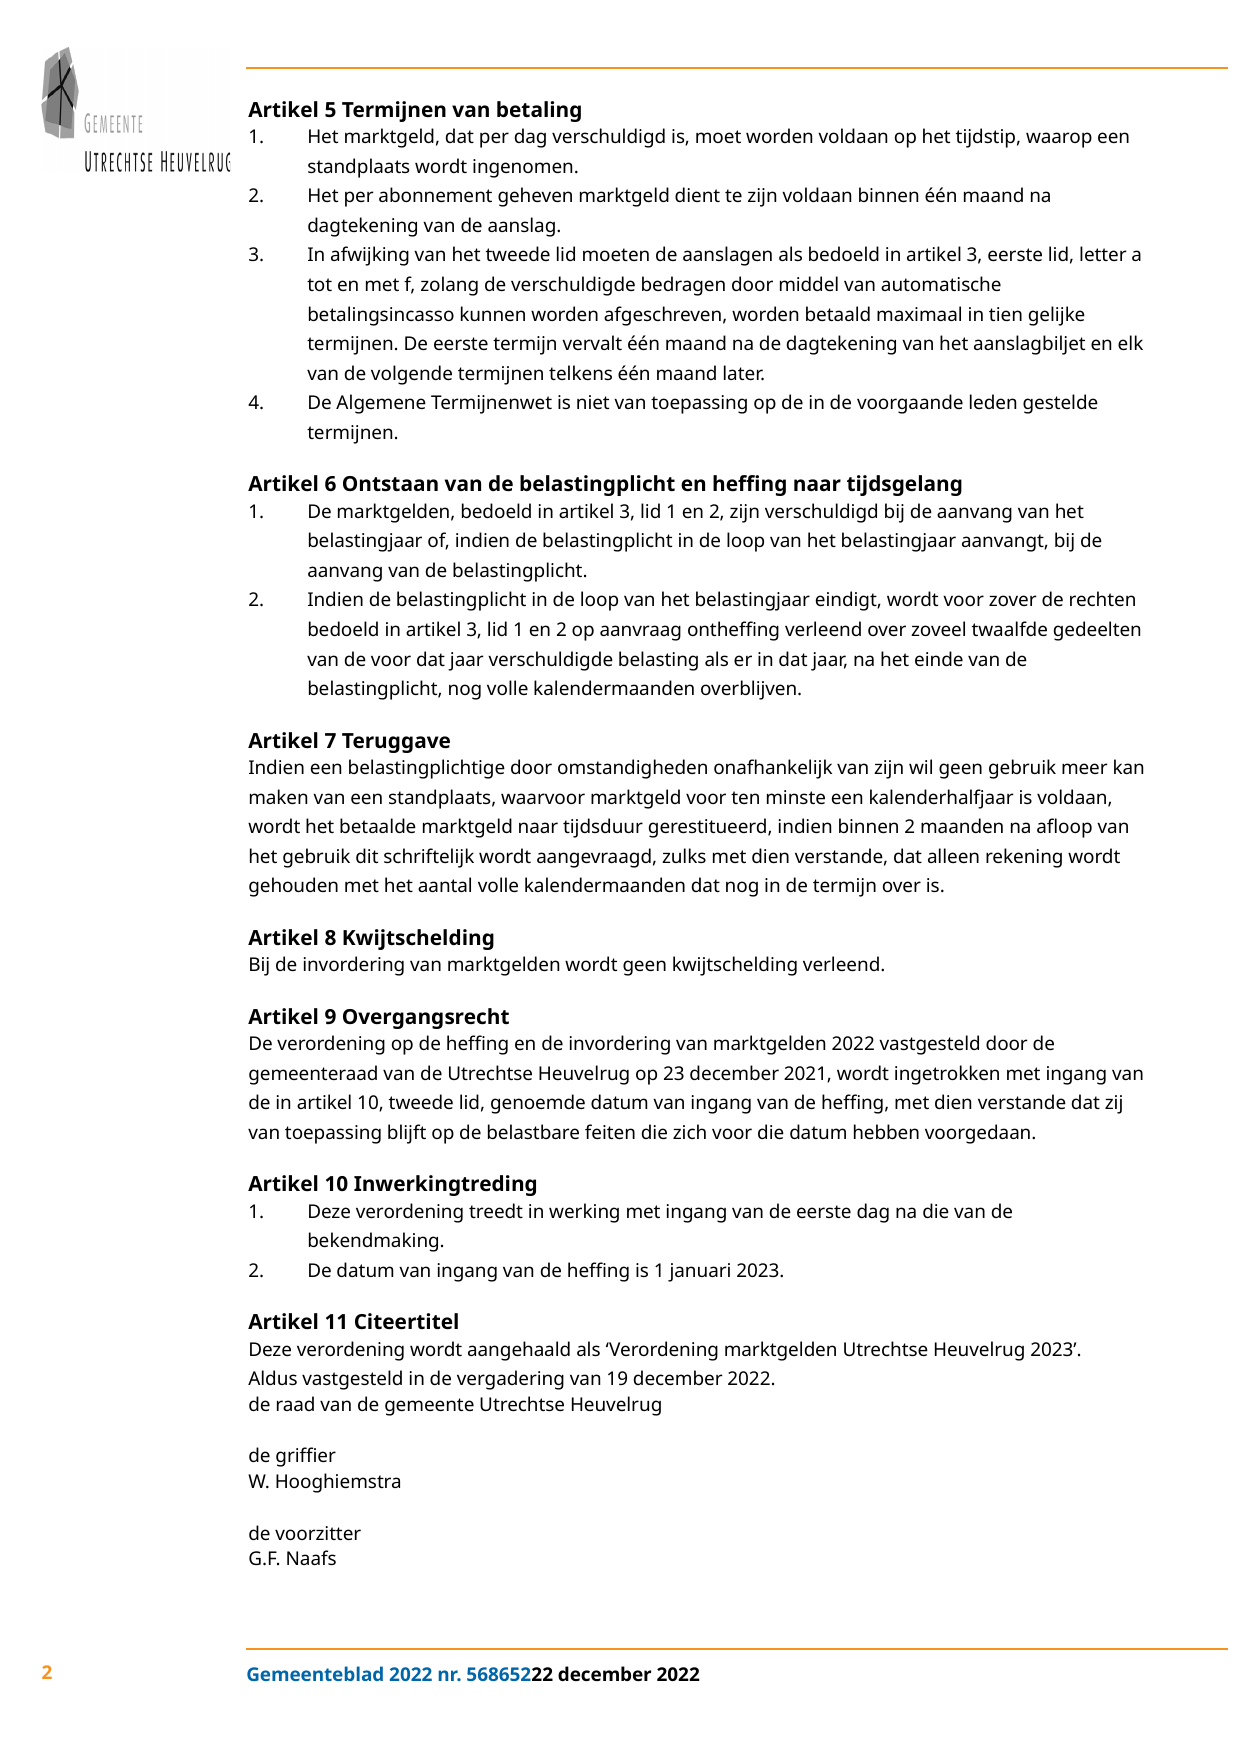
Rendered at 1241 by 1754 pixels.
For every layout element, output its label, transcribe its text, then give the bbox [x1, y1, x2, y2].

text Artikel 5 Termijnen van betaling [248, 95, 1152, 123]
text Artikel 10 Inwerkingtreding [248, 1169, 1152, 1198]
text Artikel 7 Teruggave [248, 726, 1152, 754]
text Aldus vastgesteld in de vergadering van 19 december 2022. [248, 1366, 1152, 1391]
list De marktgelden, bedoeld in artikel 3, lid 1 en 2, zijn verschuldigd bij de aanvang van het belastingjaar of, indien de belastingplicht in de loop van het belastingjaar aanvangt, bij de aanvang van de belastingplicht. [248, 498, 1152, 583]
list Deze verordening treedt in werking met ingang van de eerste dag na die van de bekendmaking. [248, 1198, 1152, 1253]
text Artikel 6 Ontstaan van de belastingplicht en heffing naar tijdsgelang [248, 469, 1152, 498]
text De verordening op de heffing en de invordering van marktgelden 2022 vastgesteld door de gemeenteraad van de Utrechtse Heuvelrug op 23 december 2021, wordt ingetrokken met ingang van de in artikel 10, tweede lid, genoemde datum van ingang van de heffing, met dien verstande dat zij van toepassing blijft op de belastbare feiten die zich voor die datum hebben voorgedaan. [248, 1030, 1152, 1145]
list De datum van ingang van de heffing is 1 januari 2023. [248, 1257, 1152, 1283]
text de voorzitter [248, 1520, 1152, 1546]
text de raad van de gemeente Utrechtse Heuvelrug [248, 1391, 1152, 1417]
text Deze verordening wordt aangehaald als ‘Verordening marktgelden Utrechtse Heuvelrug 2023’. [248, 1336, 1152, 1362]
text Artikel 9 Overgangsrecht [248, 1002, 1152, 1030]
picture [41, 47, 231, 172]
text Bij de invordering van marktgelden wordt geen kwijtschelding verleend. [248, 951, 1152, 977]
text G.F. Naafs [248, 1546, 1152, 1571]
text Artikel 11 Citeertitel [248, 1307, 1152, 1336]
text W. Hooghiemstra [248, 1468, 1152, 1494]
text Artikel 8 Kwijtschelding [248, 923, 1152, 951]
list Het marktgeld, dat per dag verschuldigd is, moet worden voldaan op het tijdstip, waarop een standplaats wordt ingenomen. [248, 123, 1152, 178]
list De Algemene Termijnenwet is niet van toepassing op de in de voorgaande leden gestelde termijnen. [248, 389, 1152, 445]
text Indien een belastingplichtige door omstandigheden onafhankelijk van zijn wil geen gebruik meer kan maken van een standplaats, waarvoor marktgeld voor ten minste een kalenderhalfjaar is voldaan, wordt het betaalde marktgeld naar tijdsduur gerestitueerd, indien binnen 2 maanden na afloop van het gebruik dit schriftelijk wordt aangevraagd, zulks met dien verstande, dat alleen rekening wordt gehouden met het aantal volle kalendermaanden dat nog in de termijn over is. [248, 754, 1152, 898]
text de griffier [248, 1443, 1152, 1468]
list Het per abonnement geheven marktgeld dient te zijn voldaan binnen één maand na dagtekening van de aanslag. [248, 182, 1152, 238]
list Indien de belastingplicht in de loop van het belastingjaar eindigt, wordt voor zover de rechten bedoeld in artikel 3, lid 1 en 2 op aanvraag ontheffing verleend over zoveel twaalfde gedeelten van de voor dat jaar verschuldigde belasting als er in dat jaar, na het einde van de belastingplicht, nog volle kalendermaanden overblijven. [248, 587, 1152, 701]
list In afwijking van het tweede lid moeten de aanslagen als bedoeld in artikel 3, eerste lid, letter a tot en met f, zolang de verschuldigde bedragen door middel van automatische betalingsincasso kunnen worden afgeschreven, worden betaald maximaal in tien gelijke termijnen. De eerste termijn vervalt één maand na de dagtekening van het aanslagbiljet en elk van de volgende termijnen telkens één maand later. [248, 242, 1152, 386]
